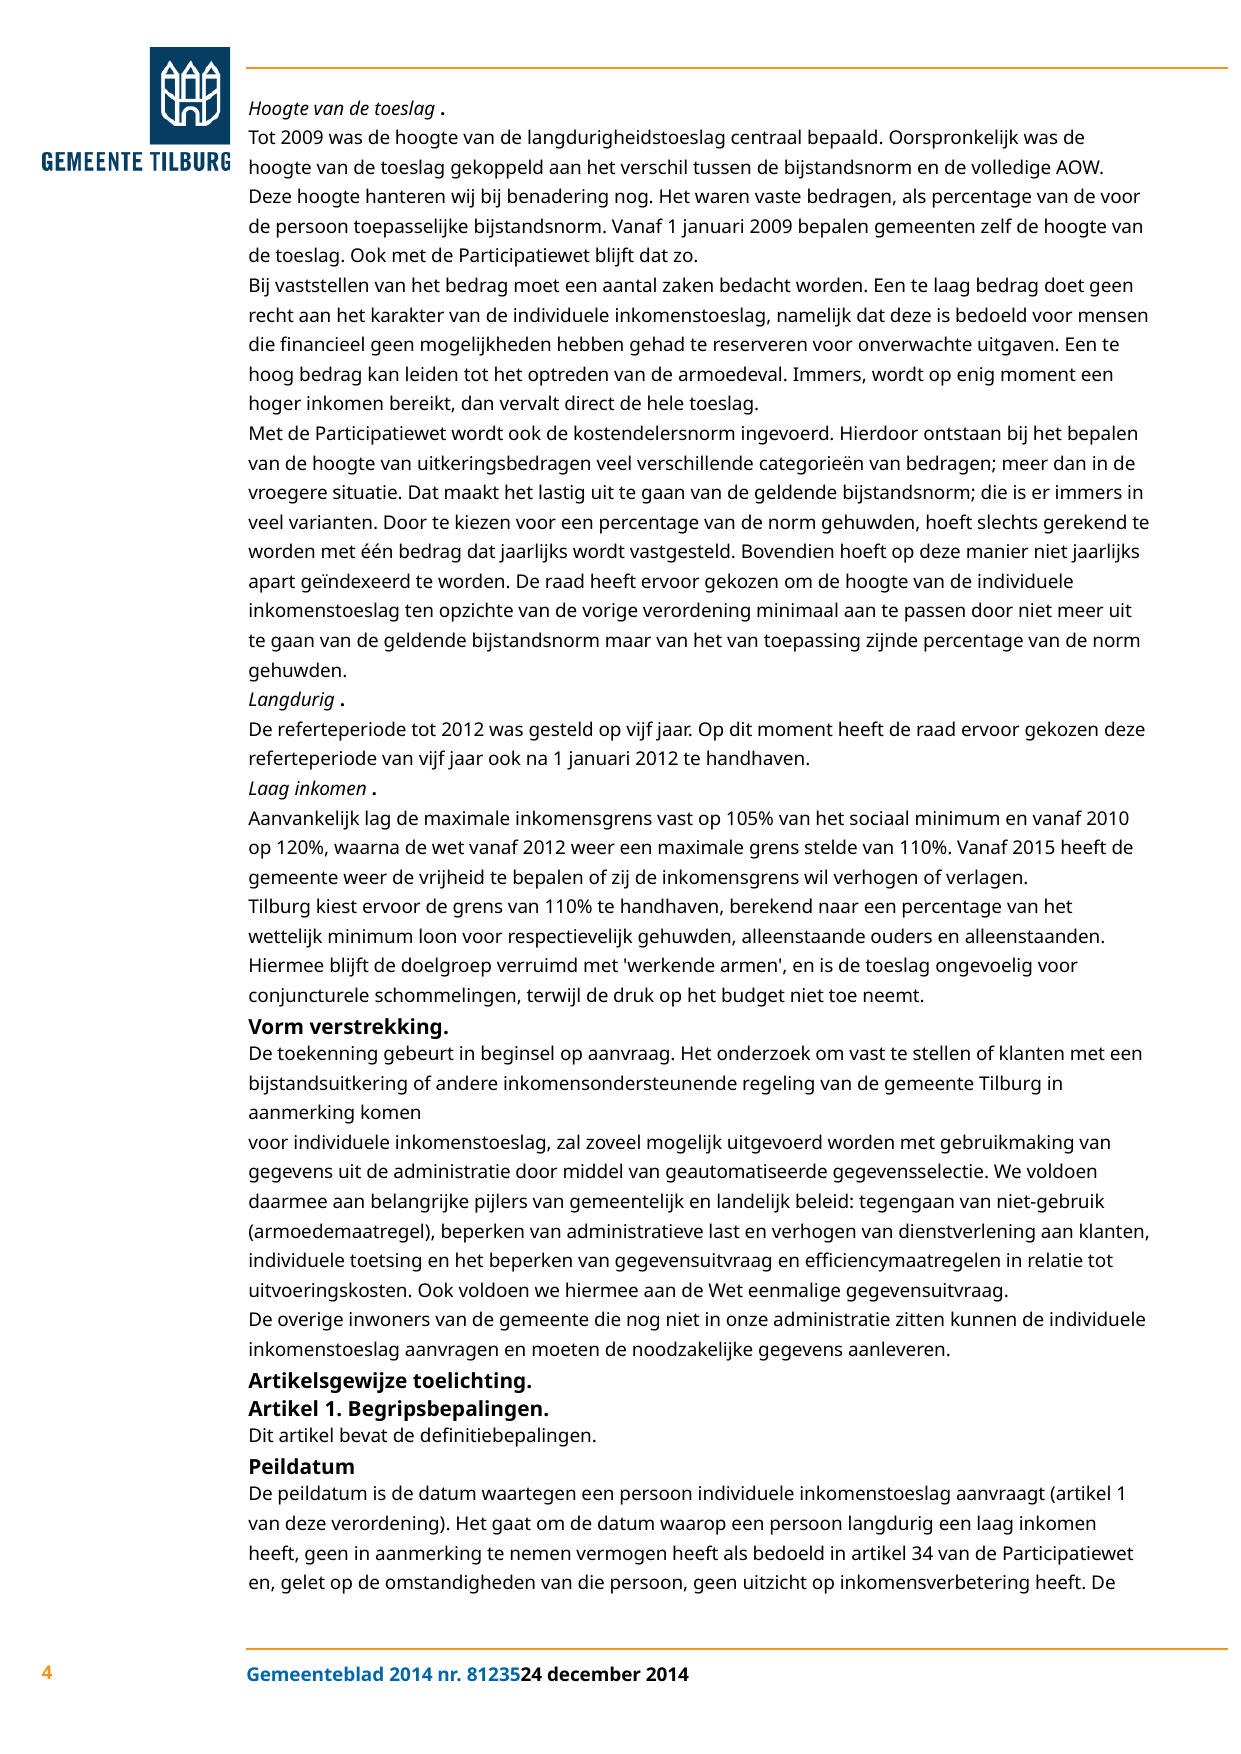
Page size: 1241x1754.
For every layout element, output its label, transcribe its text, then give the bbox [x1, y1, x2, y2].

text Aanvankelijk lag de maximale inkomensgrens vast op 105% van het sociaal minimum en vanaf 2010 op 120%, waarna de wet vanaf 2012 weer een maximale grens stelde van 110%. Vanaf 2015 heeft de gemeente weer de vrijheid te bepalen of zij de inkomensgrens wil verhogen of verlagen. [248, 805, 1152, 890]
text referteperiode van vijf jaar ook na 1 januari 2012 te handhaven. [248, 746, 1152, 771]
text De overige inwoners van de gemeente die nog niet in onze administratie zitten kunnen de individuele inkomenstoeslag aanvragen en moeten de noodzakelijke gegevens aanleveren. [248, 1307, 1152, 1362]
text Artikelsgewijze toelichting. [248, 1366, 1152, 1394]
text bijstandsuitkering of andere inkomensondersteunende regeling van de gemeente Tilburg in aanmerking komen [248, 1070, 1152, 1125]
text De peildatum is de datum waartegen een persoon individuele inkomenstoeslag aanvraagt (artikel 1 van deze verordening). Het gaat om de datum waarop een persoon langdurig een laag inkomen heeft, geen in aanmerking te nemen vermogen heeft als bedoeld in artikel 34 van de Participatiewet en, gelet op de omstandigheden van die persoon, geen uitzicht op inkomensverbetering heeft. De [248, 1481, 1152, 1595]
text voor individuele inkomenstoeslag, zal zoveel mogelijk uitgevoerd worden met gebruikmaking van gegevens uit de administratie door middel van geautomatiseerde gegevensselectie. We voldoen daarmee aan belangrijke pijlers van gemeentelijk en landelijk beleid: tegengaan van niet-gebruik (armoedemaatregel), beperken van administratieve last en verhogen van dienstverlening aan klanten, individuele toetsing en het beperken van gegevensuitvraag en efficiencymaatregelen in relatie tot uitvoeringskosten. Ook voldoen we hiermee aan de Wet eenmalige gegevensuitvraag. [248, 1129, 1152, 1303]
text Vorm verstrekking. [248, 1012, 1152, 1040]
text Laag inkomen . [248, 775, 1152, 801]
text Hoogte van de toeslag . [248, 95, 1152, 121]
picture [41, 47, 231, 172]
text Artikel 1. Begripsbepalingen. [248, 1394, 1152, 1423]
text Peildatum [248, 1452, 1152, 1481]
text Langdurig . [248, 686, 1152, 712]
text De toekenning gebeurt in beginsel op aanvraag. Het onderzoek om vast te stellen of klanten met een [248, 1040, 1152, 1066]
text Bij vaststellen van het bedrag moet een aantal zaken bedacht worden. Een te laag bedrag doet geen recht aan het karakter van de individuele inkomenstoeslag, namelijk dat deze is bedoeld voor mensen die financieel geen mogelijkheden hebben gehad te reserveren voor onverwachte uitgaven. Een te hoog bedrag kan leiden tot het optreden van de armoedeval. Immers, wordt op enig moment een hoger inkomen bereikt, dan vervalt direct de hele toeslag. [248, 272, 1152, 416]
text Tot 2009 was de hoogte van de langdurigheidstoeslag centraal bepaald. Oorspronkelijk was de hoogte van de toeslag gekoppeld aan het verschil tussen de bijstandsnorm en de volledige AOW. Deze hoogte hanteren wij bij benadering nog. Het waren vaste bedragen, als percentage van de voor de persoon toepasselijke bijstandsnorm. Vanaf 1 januari 2009 bepalen gemeenten zelf de hoogte van de toeslag. Ook met de Participatiewet blijft dat zo. [248, 124, 1152, 268]
text Tilburg kiest ervoor de grens van 110% te handhaven, berekend naar een percentage van het wettelijk minimum loon voor respectievelijk gehuwden, alleenstaande ouders en alleenstaanden. Hiermee blijft de doelgroep verruimd met 'werkende armen', en is de toeslag ongevoelig voor conjuncturele schommelingen, terwijl de druk op het budget niet toe neemt. [248, 893, 1152, 1008]
text Dit artikel bevat de definitiebepalingen. [248, 1423, 1152, 1448]
text De referteperiode tot 2012 was gesteld op vijf jaar. Op dit moment heeft de raad ervoor gekozen deze [248, 716, 1152, 742]
text Met de Participatiewet wordt ook de kostendelersnorm ingevoerd. Hierdoor ontstaan bij het bepalen van de hoogte van uitkeringsbedragen veel verschillende categorieën van bedragen; meer dan in de vroegere situatie. Dat maakt het lastig uit te gaan van de geldende bijstandsnorm; die is er immers in veel varianten. Door te kiezen voor een percentage van de norm gehuwden, hoeft slechts gerekend te worden met één bedrag dat jaarlijks wordt vastgesteld. Bovendien hoeft op deze manier niet jaarlijks apart geïndexeerd te worden. De raad heeft ervoor gekozen om de hoogte van de individuele inkomenstoeslag ten opzichte van de vorige verordening minimaal aan te passen door niet meer uit te gaan van de geldende bijstandsnorm maar van het van toepassing zijnde percentage van de norm gehuwden. [248, 420, 1152, 683]
